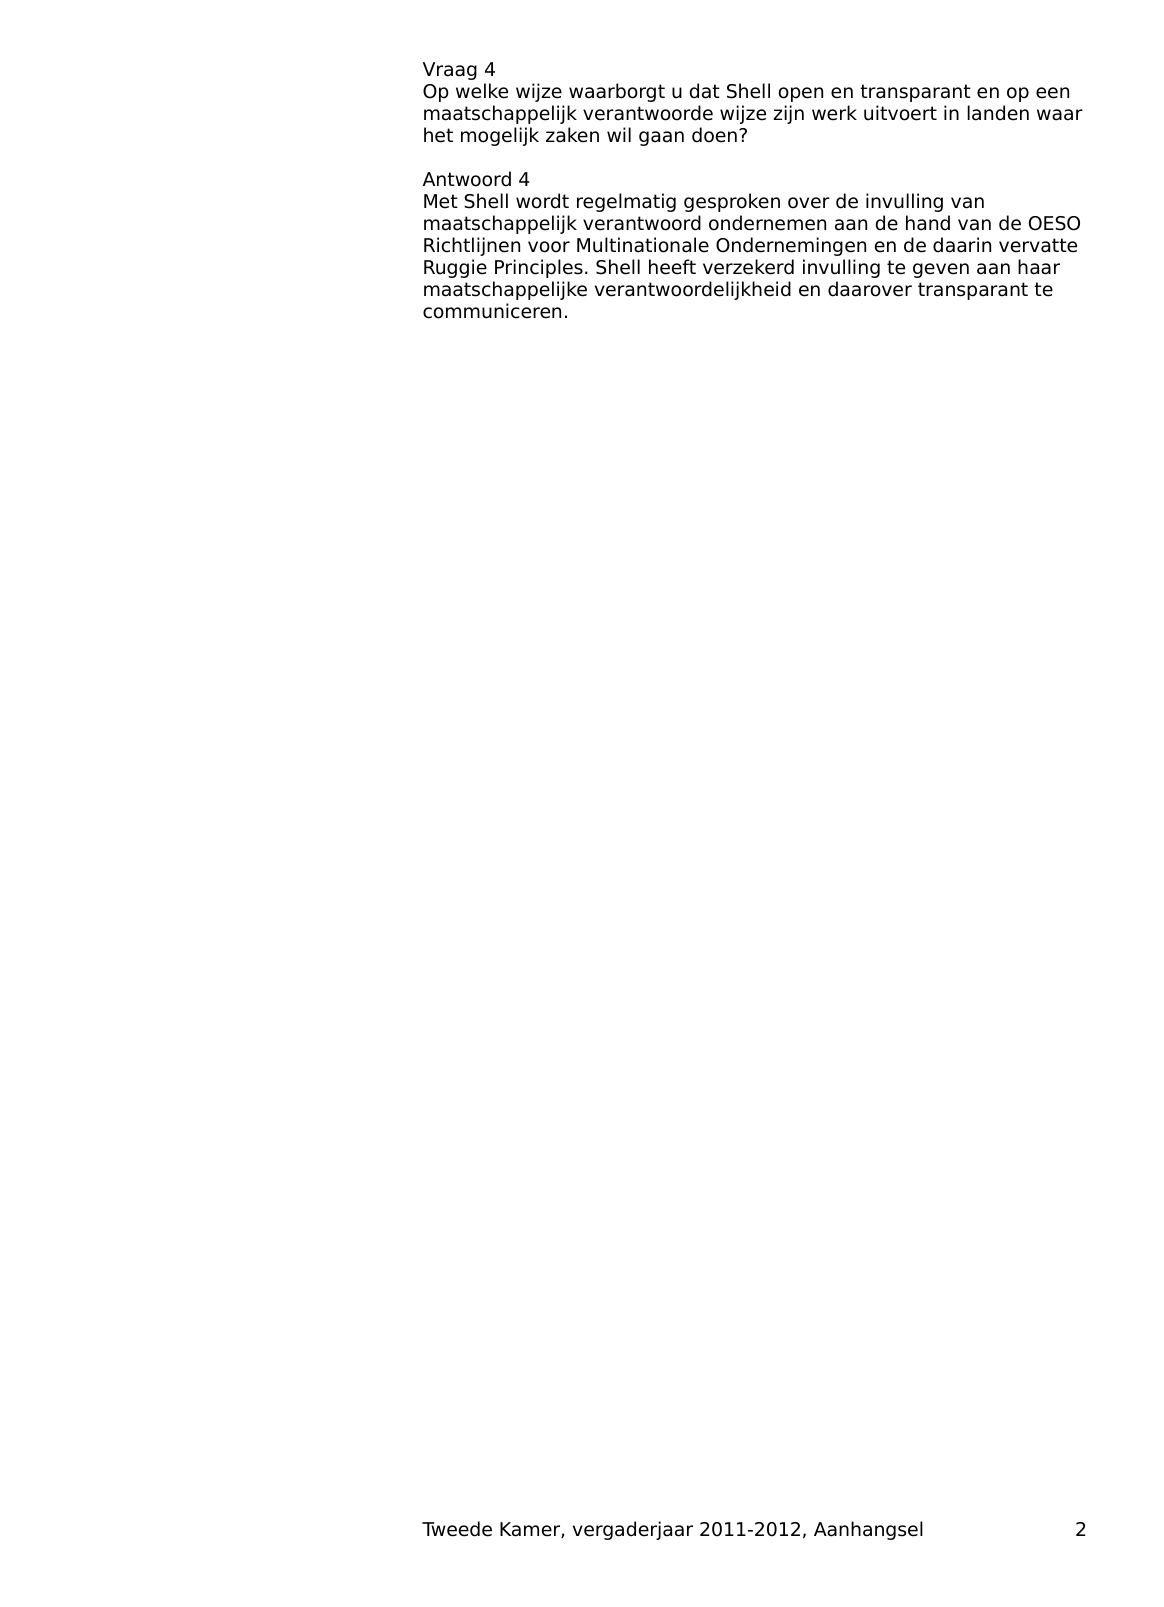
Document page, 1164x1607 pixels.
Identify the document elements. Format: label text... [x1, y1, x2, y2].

text Vraag 4 [422, 59, 1087, 81]
text Met Shell wordt regelmatig gesproken over de invulling van maatschappelijk verantwoord ondernemen aan de hand van de OESO Richtlijnen voor Multinationale Ondernemingen en de daarin vervatte Ruggie Principles. Shell heeft verzekerd invulling te geven aan haar maatschappelijke verantwoordelijkheid en daarover transparant te communiceren. [422, 191, 1087, 323]
text Antwoord 4 [422, 169, 1087, 191]
text Op welke wijze waarborgt u dat Shell open en transparant en op een maatschappelijk verantwoorde wijze zijn werk uitvoert in landen waar het mogelijk zaken wil gaan doen? [422, 81, 1087, 147]
